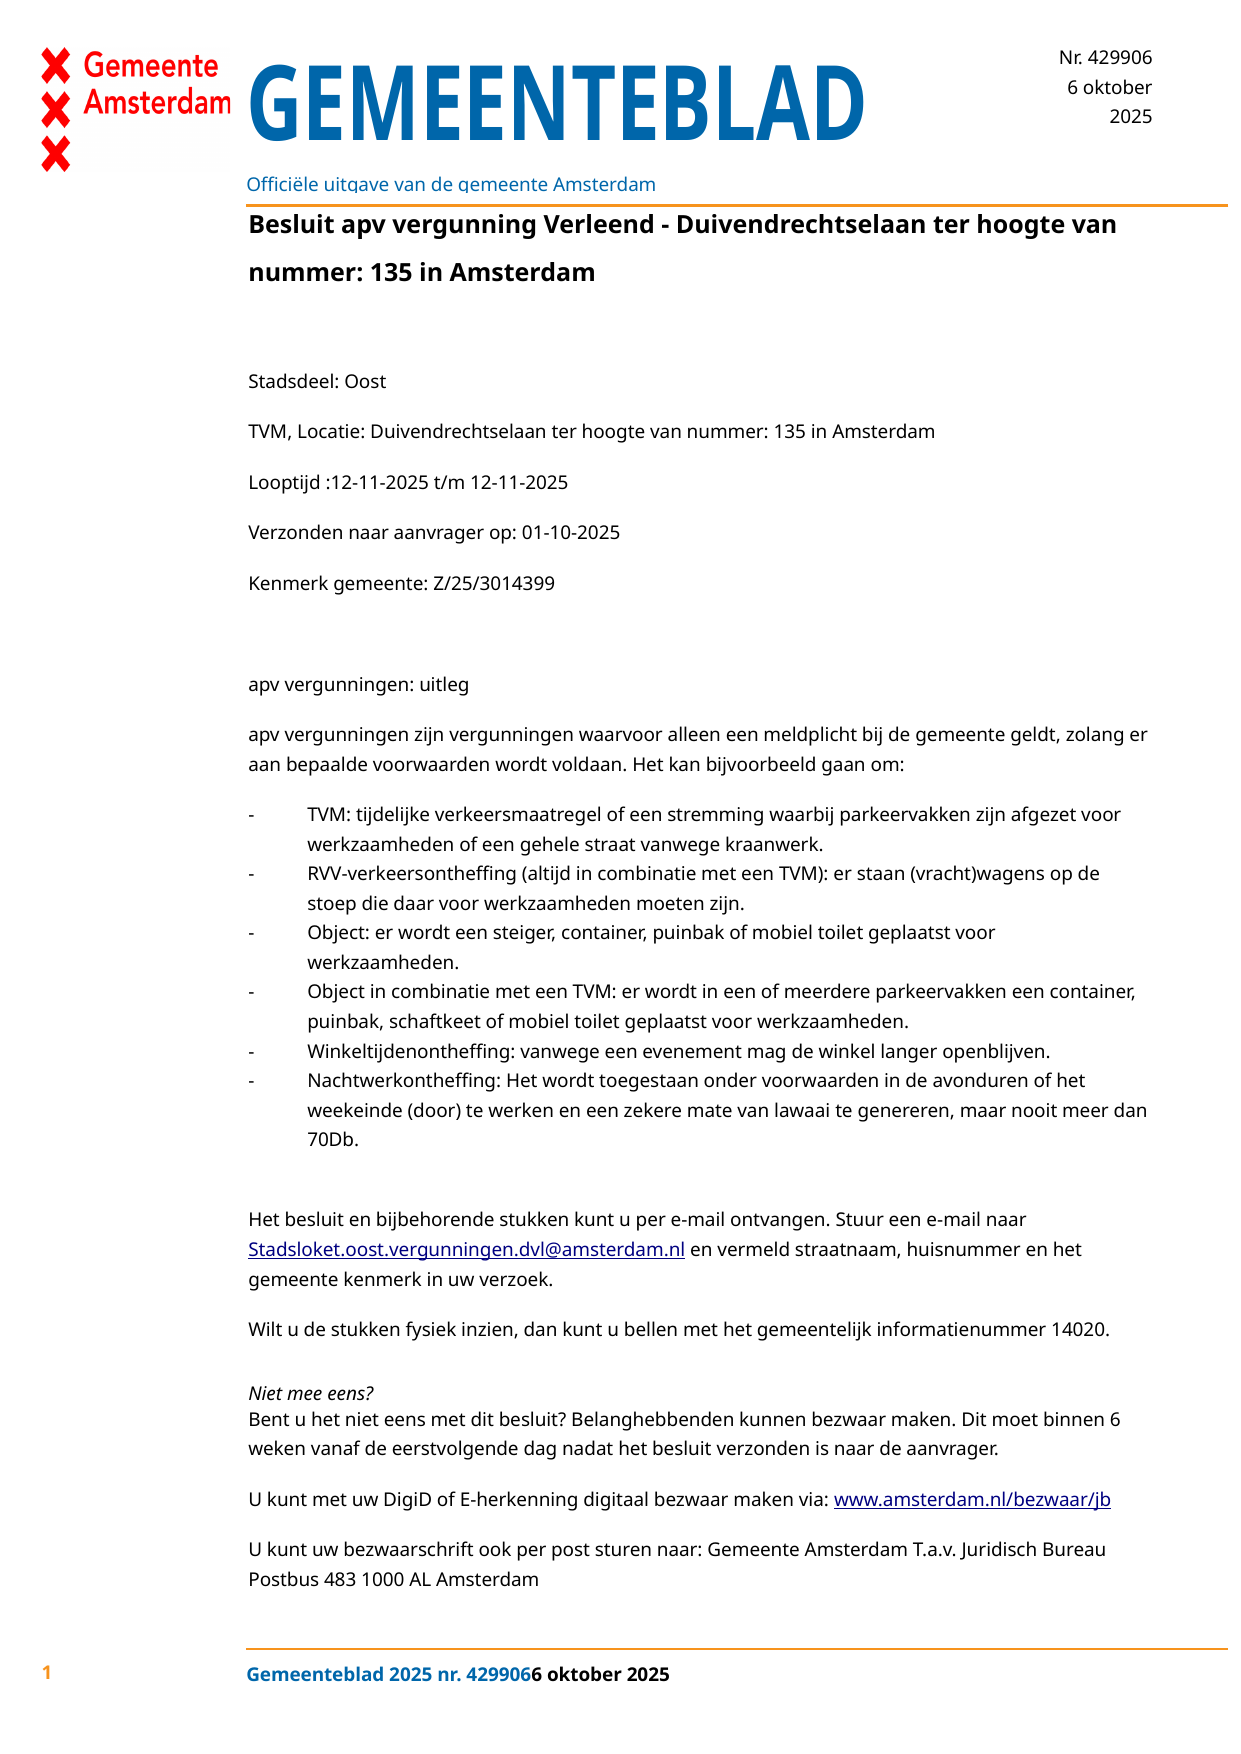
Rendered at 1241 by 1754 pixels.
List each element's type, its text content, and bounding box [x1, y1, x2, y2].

text Looptijd :12-11-2025 t/m 12-11-2025 [248, 469, 1152, 495]
text apv vergunningen zijn vergunningen waarvoor alleen een meldplicht bij de gemeente geldt, zolang er aan bepaalde voorwaarden wordt voldaan. Het kan bijvoorbeeld gaan om: [248, 721, 1152, 777]
text Kenmerk gemeente: Z/25/3014399 [248, 570, 1152, 596]
text Verzonden naar aanvrager op: 01-10-2025 [248, 519, 1152, 545]
list TVM: tijdelijke verkeersmaatregel of een stremming waarbij parkeervakken zijn afgezet voor werkzaamheden of een gehele straat vanwege kraanwerk. [248, 801, 1152, 857]
text TVM, Locatie: Duivendrechtselaan ter hoogte van nummer: 135 in Amsterdam [248, 419, 1152, 444]
text Stadsdeel: Oost [248, 368, 1152, 394]
text Besluit apv vergunning Verleend - Duivendrechtselaan ter hoogte van nummer: 135 in Amsterdam [248, 207, 1152, 288]
list Object in combinatie met een TVM: er wordt in een of meerdere parkeervakken een container, puinbak, schaftkeet of mobiel toilet geplaatst voor werkzaamheden. [248, 979, 1152, 1034]
picture [41, 47, 231, 172]
text Bent u het niet eens met dit besluit? Belanghebbenden kunnen bezwaar maken. Dit moet binnen 6 weken vanaf de eerstvolgende dag nadat het besluit verzonden is naar de aanvrager. [248, 1406, 1152, 1461]
text Wilt u de stukken fysiek inzien, dan kunt u bellen met het gemeentelijk informatienummer 14020. [248, 1316, 1152, 1342]
text Het besluit en bijbehorende stukken kunt u per e-mail ontvangen. Stuur een e-mail naar Stadsloket.oost.vergunningen.dvl@amsterdam.nl en vermeld straatnaam, huisnummer en het gemeente kenmerk in uw verzoek. [248, 1207, 1152, 1292]
list Object: er wordt een steiger, container, puinbak of mobiel toilet geplaatst voor werkzaamheden. [248, 919, 1152, 975]
text Niet mee eens? [248, 1380, 1152, 1406]
list RVV-verkeersontheffing (altijd in combinatie met een TVM): er staan (vracht)wagens op de stoep die daar voor werkzaamheden moeten zijn. [248, 860, 1152, 916]
text U kunt uw bezwaarschrift ook per post sturen naar: Gemeente Amsterdam T.a.v. Juridisch Bureau Postbus 483 1000 AL Amsterdam [248, 1536, 1152, 1592]
list Winkeltijdenontheffing: vanwege een evenement mag de winkel langer openblijven. [248, 1038, 1152, 1064]
text apv vergunningen: uitleg [248, 671, 1152, 697]
list Nachtwerkontheffing: Het wordt toegestaan onder voorwaarden in de avonduren of het weekeinde (door) te werken en een zekere mate van lawaai te genereren, maar nooit meer dan 70Db. [248, 1067, 1152, 1152]
text U kunt met uw DigiD of E-herkenning digitaal bezwaar maken via: www.amsterdam.nl/bezwaar/jb [248, 1486, 1152, 1512]
